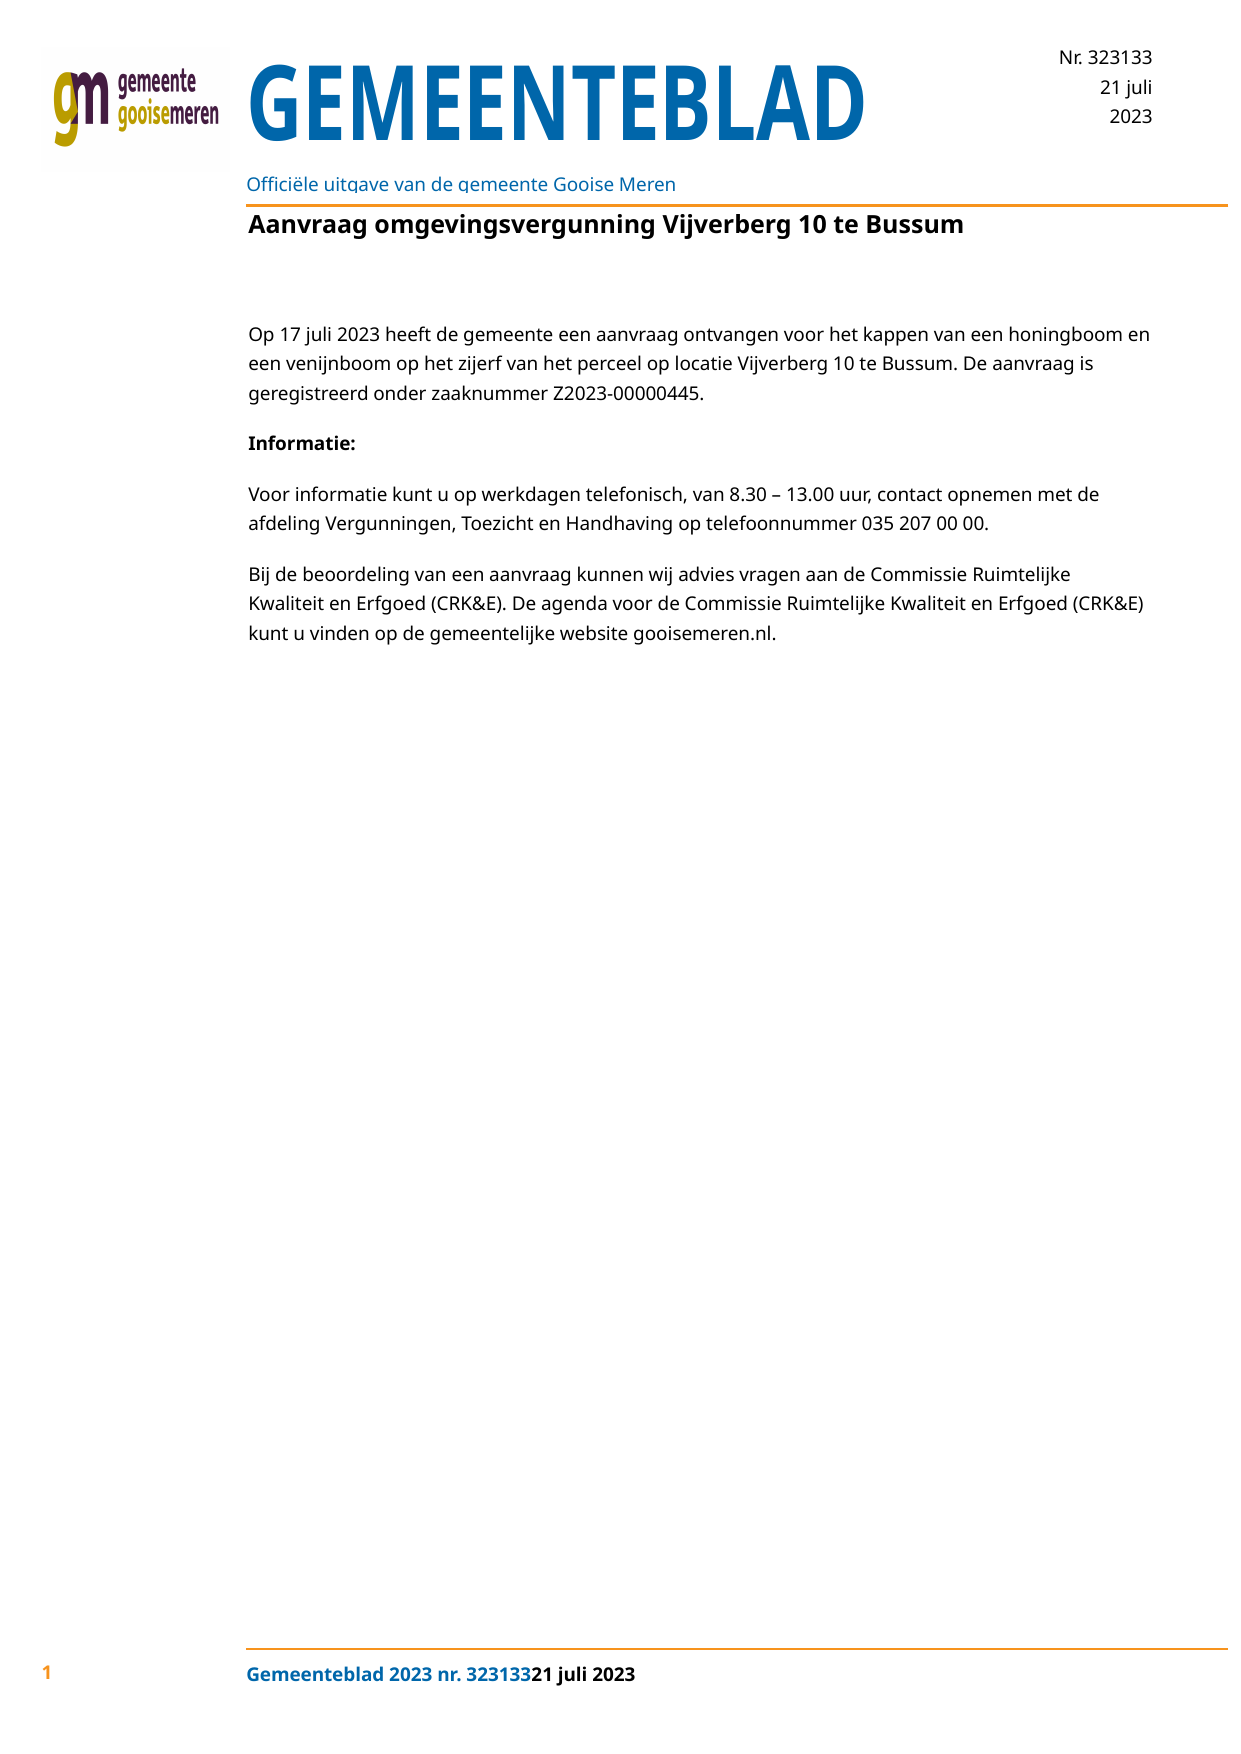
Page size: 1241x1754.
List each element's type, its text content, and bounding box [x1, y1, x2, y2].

text Op 17 juli 2023 heeft de gemeente een aanvraag ontvangen voor het kappen van een honingboom en een venijnboom op het zijerf van het perceel op locatie Vijverberg 10 te Bussum. De aanvraag is geregistreerd onder zaaknummer Z2023-00000445. [248, 321, 1152, 406]
picture [41, 47, 231, 172]
text Bij de beoordeling van een aanvraag kunnen wij advies vragen aan de Commissie Ruimtelijke Kwaliteit en Erfgoed (CRK&E). De agenda voor de Commissie Ruimtelijke Kwaliteit en Erfgoed (CRK&E) kunt u vinden op de gemeentelijke website gooisemeren.nl. [248, 561, 1152, 646]
text Voor informatie kunt u op werkdagen telefonisch, van 8.30 – 13.00 uur, contact opnemen met de afdeling Vergunningen, Toezicht en Handhaving op telefoonnummer 035 207 00 00. [248, 481, 1152, 536]
text Informatie: [248, 430, 1152, 456]
text Aanvraag omgevingsvergunning Vijverberg 10 te Bussum [248, 207, 1152, 241]
